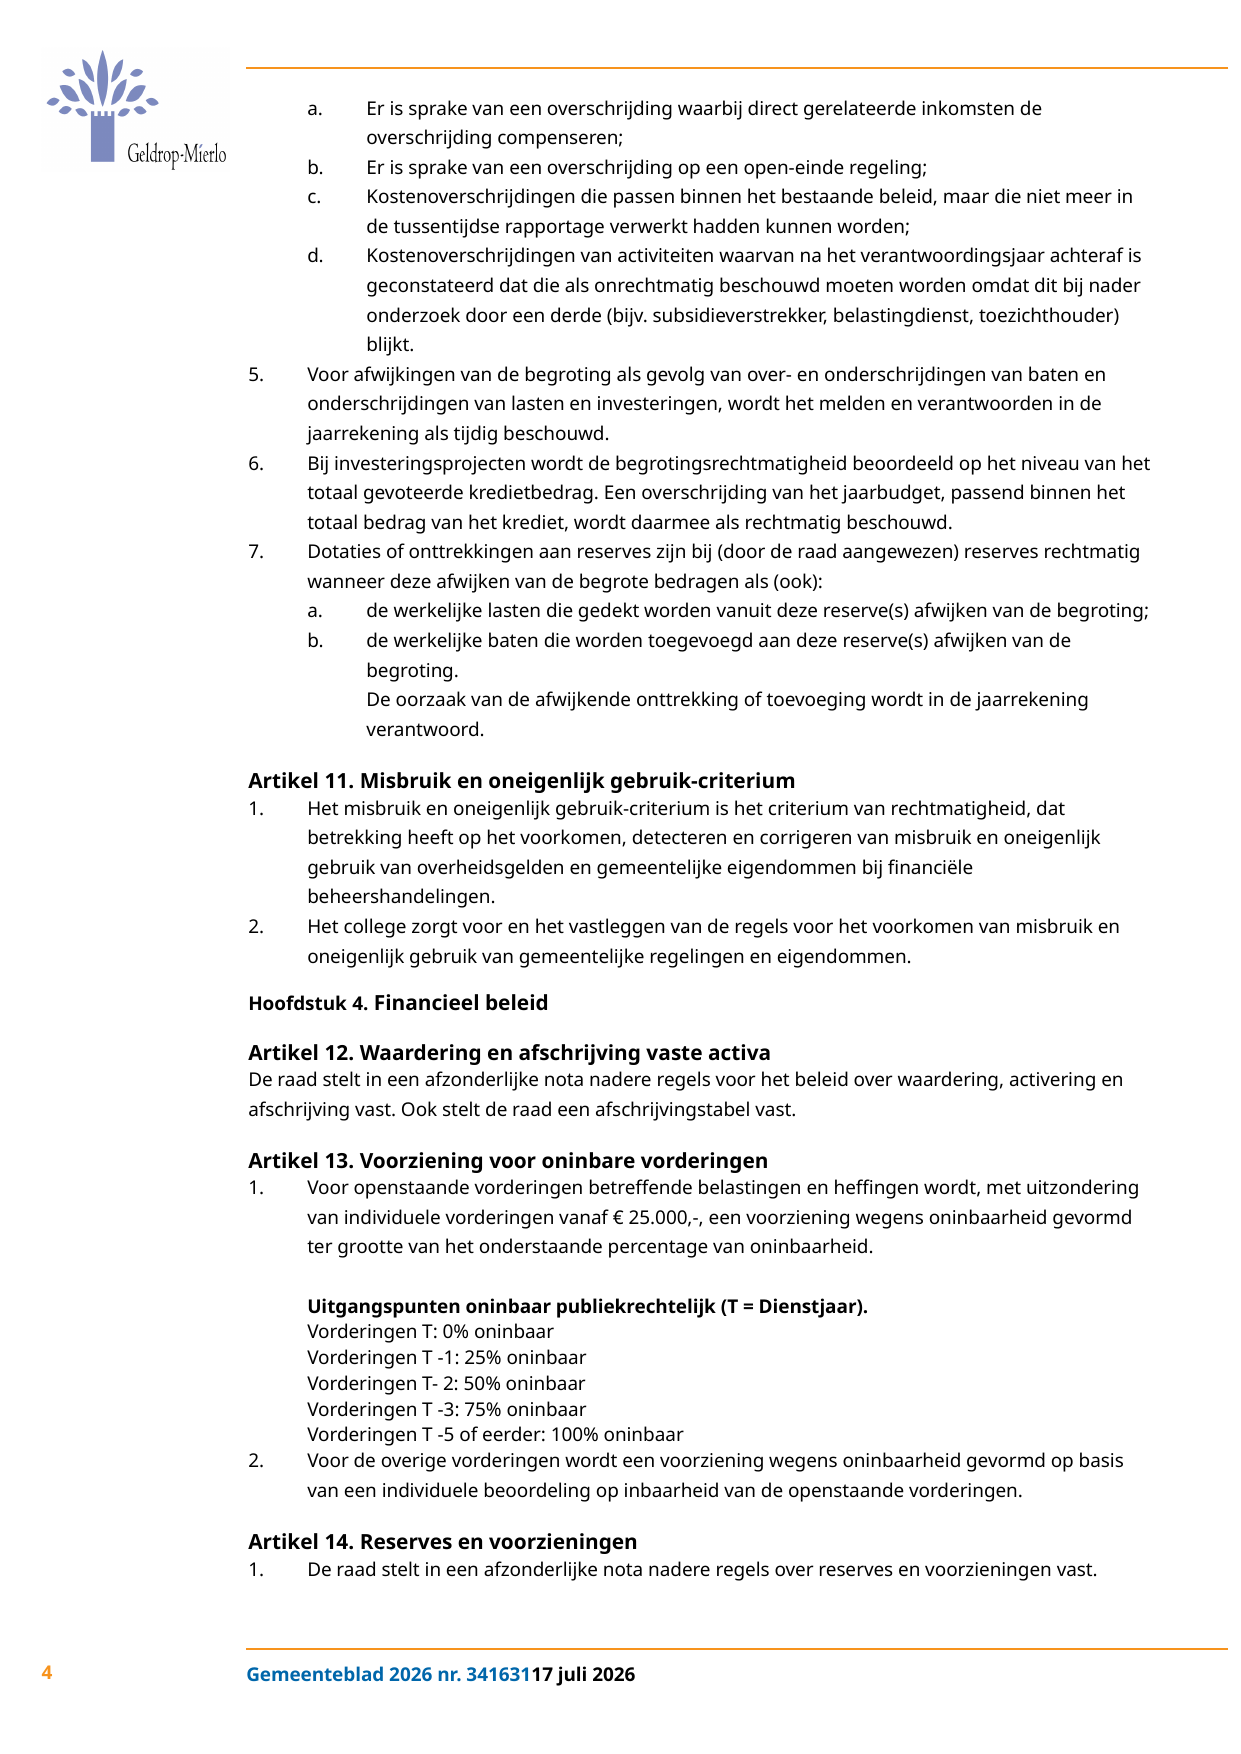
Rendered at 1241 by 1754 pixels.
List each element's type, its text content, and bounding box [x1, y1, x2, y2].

list Kostenoverschrijdingen van activiteiten waarvan na het verantwoordingsjaar achteraf is geconstateerd dat die als onrechtmatig beschouwd moeten worden omdat dit bij nader onderzoek door een derde (bijv. subsidieverstrekker, belastingdienst, toezichthouder) blijkt. [307, 243, 1152, 357]
list Voor openstaande vorderingen betreffende belastingen en heffingen wordt, met uitzondering van individuele vorderingen vanaf € 25.000,-, een voorziening wegens oninbaarheid gevormd ter grootte van het onderstaande percentage van oninbaarheid. [248, 1174, 1152, 1259]
table_cell Vorderingen T -5 of eerder: 100% oninbaar [307, 1422, 1211, 1447]
text Hoofdstuk 4. Financieel beleid [248, 988, 1152, 1017]
table_cell Vorderingen T -1: 25% oninbaar [307, 1345, 1211, 1370]
picture [41, 47, 231, 172]
list Er is sprake van een overschrijding waarbij direct gerelateerde inkomsten de overschrijding compenseren; [307, 95, 1152, 150]
list Voor afwijkingen van de begroting als gevolg van over- en onderschrijdingen van baten en onderschrijdingen van lasten en investeringen, wordt het melden en verantwoorden in de jaarrekening als tijdig beschouwd. [248, 361, 1152, 446]
list De oorzaak van de afwijkende onttrekking of toevoeging wordt in de jaarrekening verantwoord. [307, 686, 1152, 742]
table_cell Vorderingen T- 2: 50% oninbaar [307, 1370, 1211, 1396]
table_cell Vorderingen T -3: 75% oninbaar [307, 1396, 1211, 1422]
list Het misbruik en oneigenlijk gebruik-criterium is het criterium van rechtmatigheid, dat betrekking heeft op het voorkomen, detecteren en corrigeren van misbruik en oneigenlijk gebruik van overheidsgelden en gemeentelijke eigendommen bij financiële beheershandelingen. [248, 795, 1152, 909]
list De raad stelt in een afzonderlijke nota nadere regels over reserves en voorzieningen vast. [248, 1556, 1152, 1582]
list Voor de overige vorderingen wordt een voorziening wegens oninbaarheid gevormd op basis van een individuele beoordeling op inbaarheid van de openstaande vorderingen. [248, 1447, 1152, 1503]
list Het college zorgt voor en het vastleggen van de regels voor het voorkomen van misbruik en oneigenlijk gebruik van gemeentelijke regelingen en eigendommen. [248, 913, 1152, 968]
list de werkelijke baten die worden toegevoegd aan deze reserve(s) afwijken van de begroting. [307, 627, 1152, 683]
table_cell Vorderingen T: 0% oninbaar [307, 1319, 1211, 1344]
list Kostenoverschrijdingen die passen binnen het bestaande beleid, maar die niet meer in de tussentijdse rapportage verwerkt hadden kunnen worden; [307, 183, 1152, 239]
text Artikel 12. Waardering en afschrijving vaste activa [248, 1038, 1152, 1066]
list Dotaties of onttrekkingen aan reserves zijn bij (door de raad aangewezen) reserves rechtmatig wanneer deze afwijken van de begrote bedragen als (ook): [248, 538, 1152, 594]
list Bij investeringsprojecten wordt de begrotingsrechtmatigheid beoordeeld op het niveau van het totaal gevoteerde kredietbedrag. Een overschrijding van het jaarbudget, passend binnen het totaal bedrag van het krediet, wordt daarmee als rechtmatig beschouwd. [248, 450, 1152, 535]
text Artikel 11. Misbruik en oneigenlijk gebruik-criterium [248, 766, 1152, 795]
list de werkelijke lasten die gedekt worden vanuit deze reserve(s) afwijken van de begroting; [307, 598, 1152, 623]
text Artikel 14. Reserves en voorzieningen [248, 1527, 1152, 1556]
table_header Uitgangspunten oninbaar publiekrechtelijk (T = Dienstjaar). [307, 1293, 1211, 1319]
list Er is sprake van een overschrijding op een open-einde regeling; [307, 154, 1152, 180]
text De raad stelt in een afzonderlijke nota nadere regels voor het beleid over waardering, activering en afschrijving vast. Ook stelt de raad een afschrijvingstabel vast. [248, 1066, 1152, 1121]
text Artikel 13. Voorziening voor oninbare vorderingen [248, 1146, 1152, 1174]
